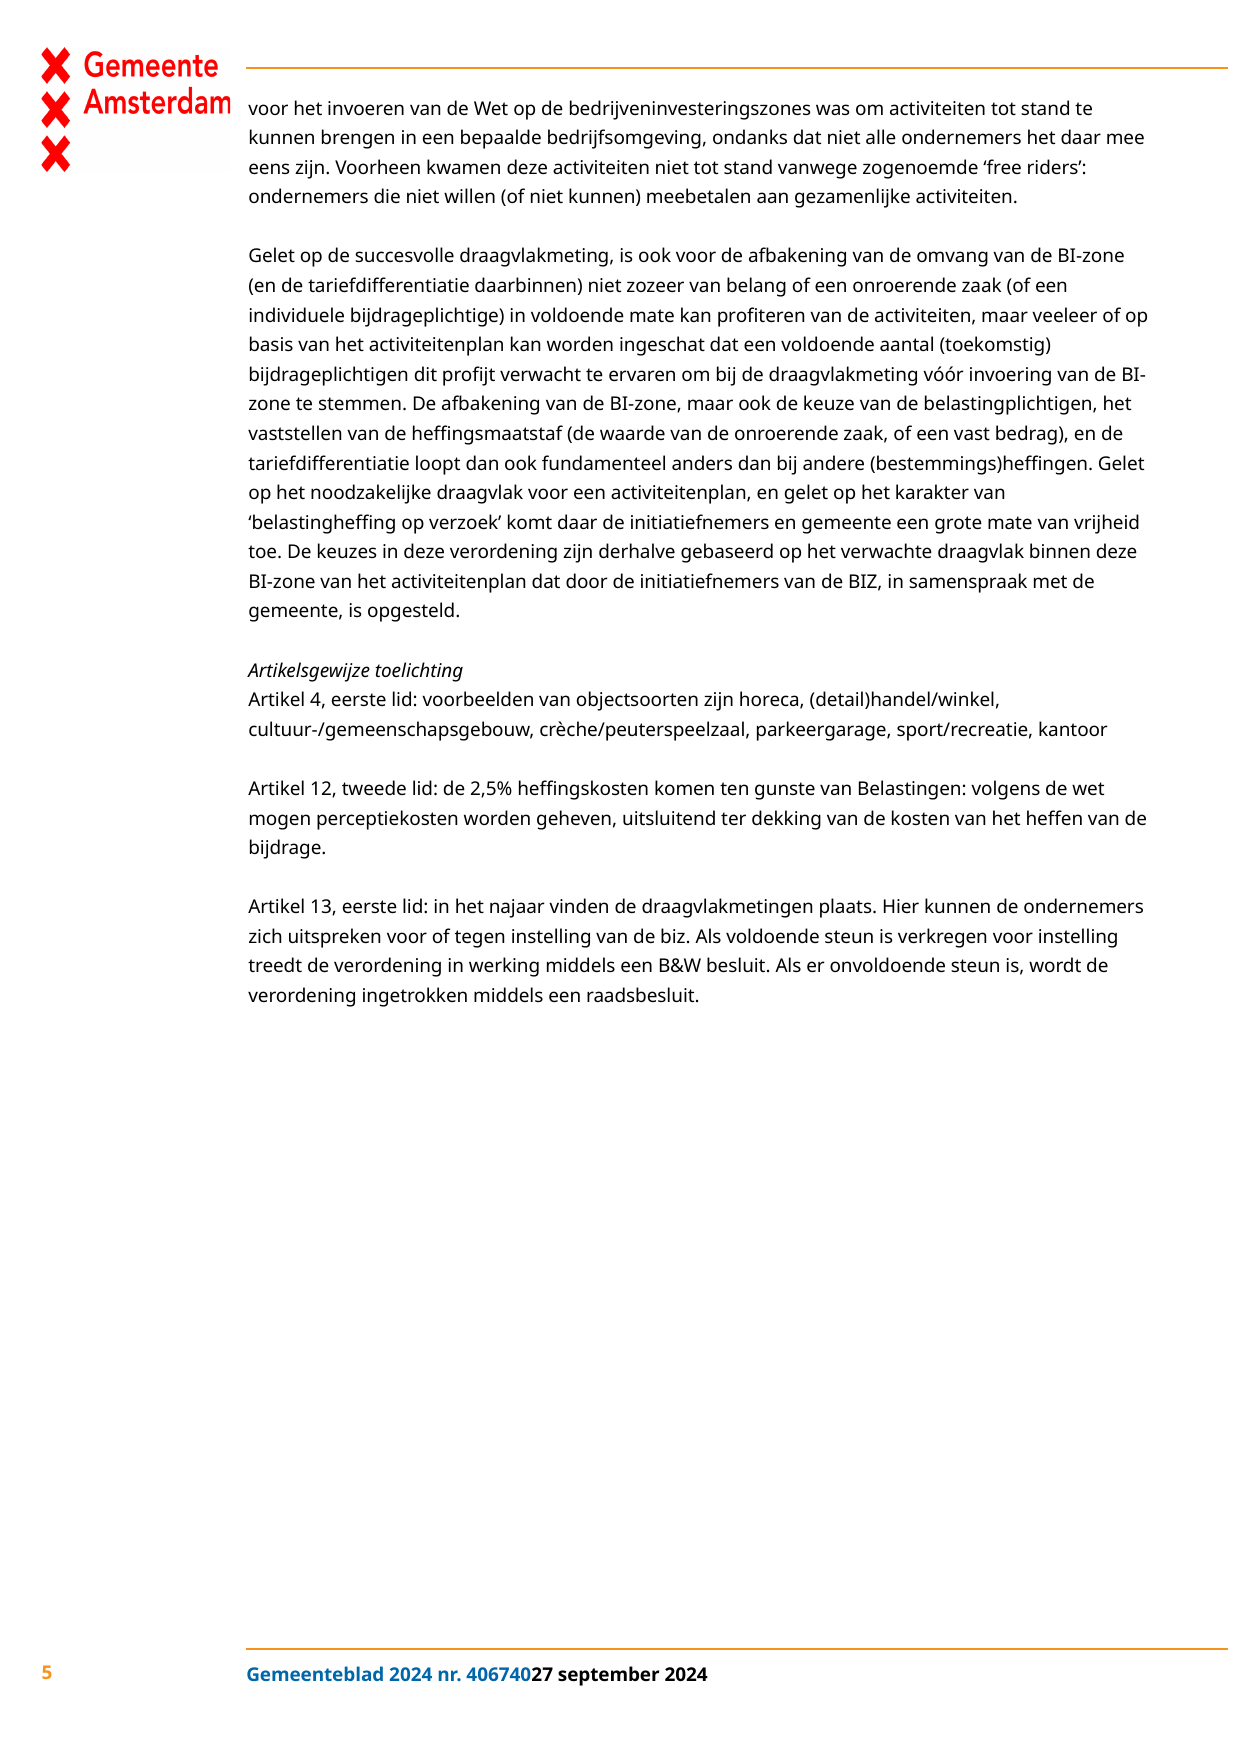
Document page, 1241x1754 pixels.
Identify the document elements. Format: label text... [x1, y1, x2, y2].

text Artikel 13, eerste lid: in het najaar vinden de draagvlakmetingen plaats. Hier kunnen de ondernemers zich uitspreken voor of tegen instelling van de biz. Als voldoende steun is verkregen voor instelling treedt de verordening in werking middels een B&W besluit. Als er onvoldoende steun is, wordt de verordening ingetrokken middels een raadsbesluit. [248, 893, 1152, 1008]
picture [41, 47, 231, 172]
text Artikel 12, tweede lid: de 2,5% heffingskosten komen ten gunste van Belastingen: volgens de wet mogen perceptiekosten worden geheven, uitsluitend ter dekking van de kosten van het heffen van de bijdrage. [248, 775, 1152, 860]
text voor het invoeren van de Wet op de bedrijveninvesteringszones was om activiteiten tot stand te kunnen brengen in een bepaalde bedrijfsomgeving, ondanks dat niet alle ondernemers het daar mee eens zijn. Voorheen kwamen deze activiteiten niet tot stand vanwege zogenoemde ‘free riders’: ondernemers die niet willen (of niet kunnen) meebetalen aan gezamenlijke activiteiten. [248, 95, 1152, 209]
text Gelet op de succesvolle draagvlakmeting, is ook voor de afbakening van de omvang van de BI-zone (en de tariefdifferentiatie daarbinnen) niet zozeer van belang of een onroerende zaak (of een individuele bijdrageplichtige) in voldoende mate kan profiteren van de activiteiten, maar veeleer of op basis van het activiteitenplan kan worden ingeschat dat een voldoende aantal (toekomstig) bijdrageplichtigen dit profijt verwacht te ervaren om bij de draagvlakmeting vóór invoering van de BI-zone te stemmen. De afbakening van de BI-zone, maar ook de keuze van de belastingplichtigen, het vaststellen van de heffingsmaatstaf (de waarde van de onroerende zaak, of een vast bedrag), en de tariefdifferentiatie loopt dan ook fundamenteel anders dan bij andere (bestemmings)heffingen. Gelet op het noodzakelijke draagvlak voor een activiteitenplan, en gelet op het karakter van ‘belastingheffing op verzoek’ komt daar de initiatiefnemers en gemeente een grote mate van vrijheid toe. De keuzes in deze verordening zijn derhalve gebaseerd op het verwachte draagvlak binnen deze BI-zone van het activiteitenplan dat door de initiatiefnemers van de BIZ, in samenspraak met de gemeente, is opgesteld. [248, 243, 1152, 623]
text Artikel 4, eerste lid: voorbeelden van objectsoorten zijn horeca, (detail)handel/winkel, cultuur-/gemeenschapsgebouw, crèche/peuterspeelzaal, parkeergarage, sport/recreatie, kantoor [248, 686, 1152, 742]
text Artikelsgewijze toelichting [248, 657, 1152, 683]
